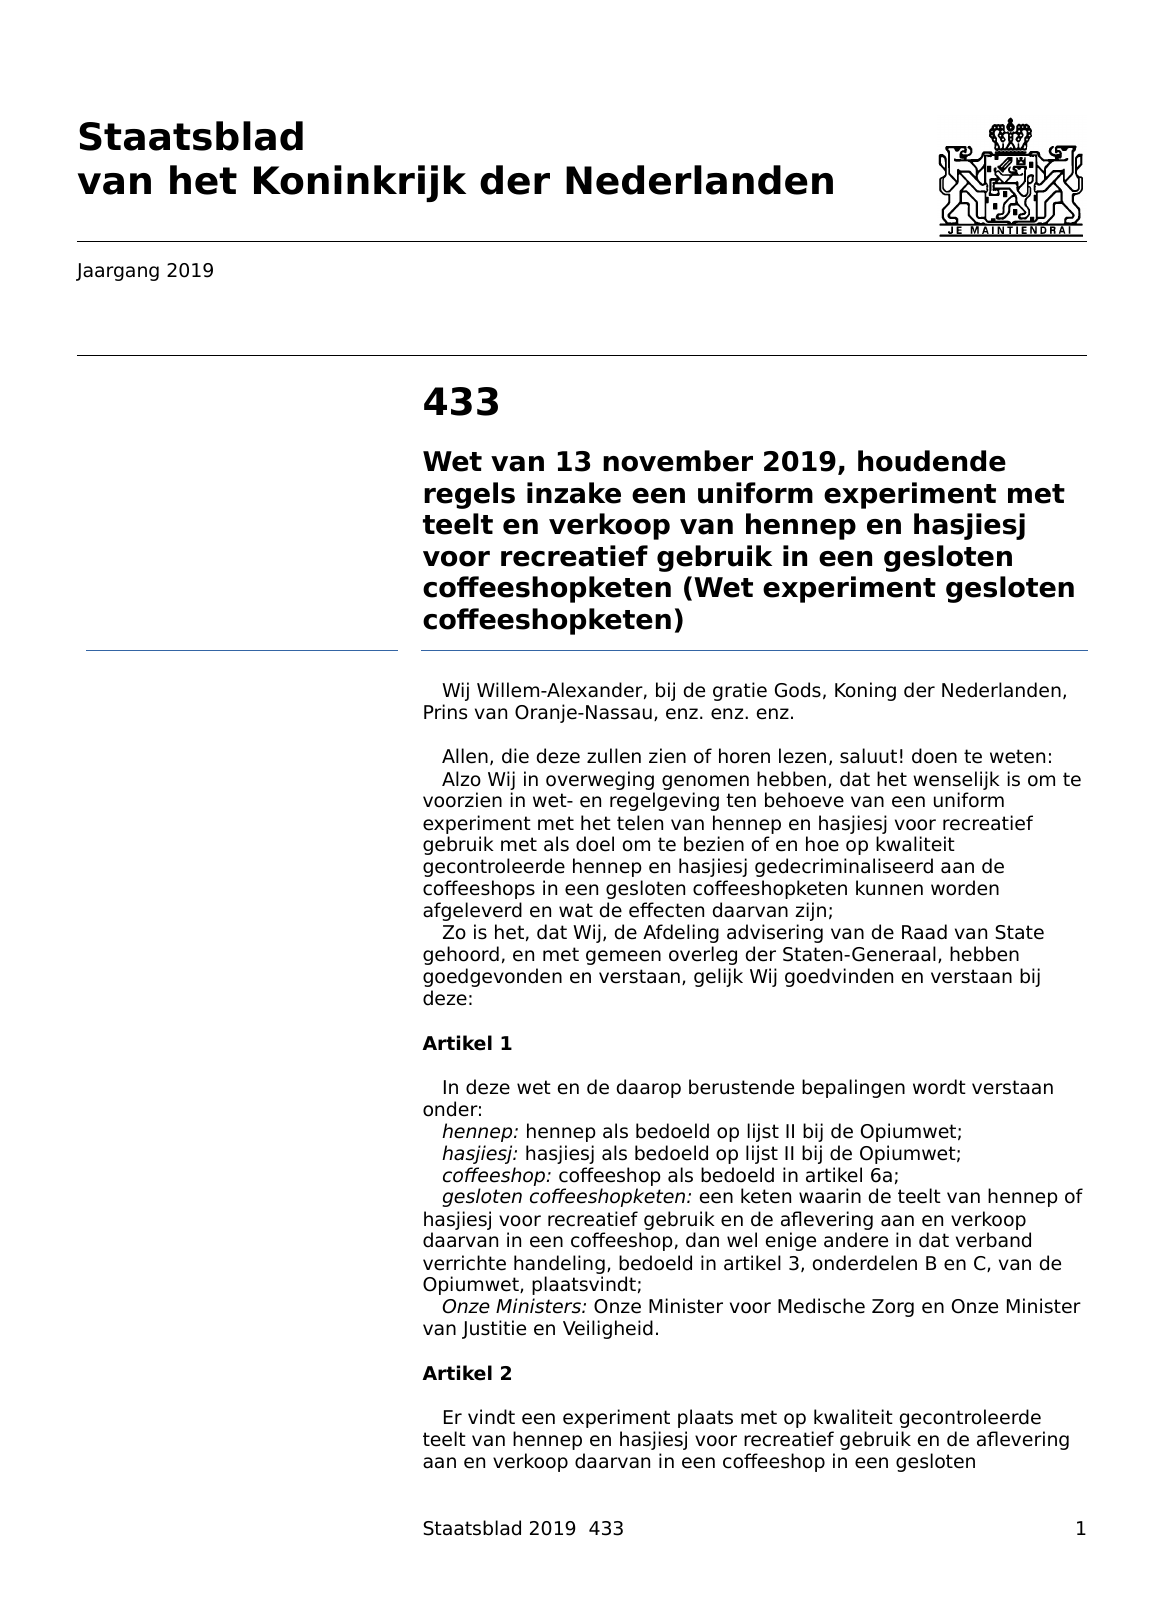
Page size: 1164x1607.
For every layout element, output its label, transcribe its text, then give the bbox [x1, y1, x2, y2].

text Er vindt een experiment plaats met op kwaliteit gecontroleerde teelt van hennep en hasjiesj voor recreatief gebruik en de aflevering aan en verkoop daarvan in een coffeeshop in een gesloten [422, 1407, 1087, 1473]
text coffeeshop: coffeeshop als bedoeld in artikel 6a; [422, 1164, 1087, 1186]
table_header [886, 100, 1087, 241]
picture [936, 115, 1087, 240]
subtitle Artikel 2 [422, 1362, 1087, 1384]
text In deze wet en de daarop berustende bepalingen wordt verstaan onder: [422, 1077, 1087, 1121]
subtitle Artikel 1 [422, 1032, 1087, 1054]
text Zo is het, dat Wij, de Afdeling advisering van de Raad van State gehoord, en met gemeen overleg der Staten-Generaal, hebben goedgevonden en verstaan, gelijk Wij goedvinden en verstaan bij deze: [422, 922, 1087, 1010]
table_header Staatsblad van het Koninkrijk der Nederlanden [77, 100, 886, 241]
table_cell Jaargang 2019 [77, 242, 1087, 355]
text Alzo Wij in overweging genomen hebben, dat het wenselijk is om te voorzien in wet- en regelgeving ten behoeve van een uniform experiment met het telen van hennep en hasjiesj voor recreatief gebruik met als doel om te bezien of en hoe op kwaliteit gecontroleerde hennep en hasjiesj gedecriminaliseerd aan de coffeeshops in een gesloten coffeeshopketen kunnen worden afgeleverd en wat de effecten daarvan zijn; [422, 768, 1087, 922]
text Wij Willem-Alexander, bij de gratie Gods, Koning der Nederlanden, Prins van Oranje-Nassau, enz. enz. enz. [422, 680, 1087, 724]
text Onze Ministers: Onze Minister voor Medische Zorg en Onze Minister van Justitie en Veiligheid. [422, 1296, 1087, 1340]
text hennep: hennep als bedoeld op lijst II bij de Opiumwet; [422, 1121, 1087, 1142]
text Wet van 13 november 2019, houdende regels inzake een uniform experiment met teelt en verkoop van hennep en hasjiesj voor recreatief gebruik in een gesloten coffeeshopketen (Wet experiment gesloten coffeeshopketen) [422, 447, 1087, 636]
text gesloten coffeeshopketen: een keten waarin de teelt van hennep of hasjiesj voor recreatief gebruik en de aflevering aan en verkoop daarvan in een coffeeshop, dan wel enige andere in dat verband verrichte handeling, bedoeld in artikel 3, onderdelen B en C, van de Opiumwet, plaatsvindt; [422, 1186, 1087, 1296]
text Allen, die deze zullen zien of horen lezen, saluut! doen te weten: [422, 746, 1087, 768]
subtitle 433 [422, 381, 1087, 424]
text hasjiesj: hasjiesj als bedoeld op lijst II bij de Opiumwet; [422, 1142, 1087, 1164]
